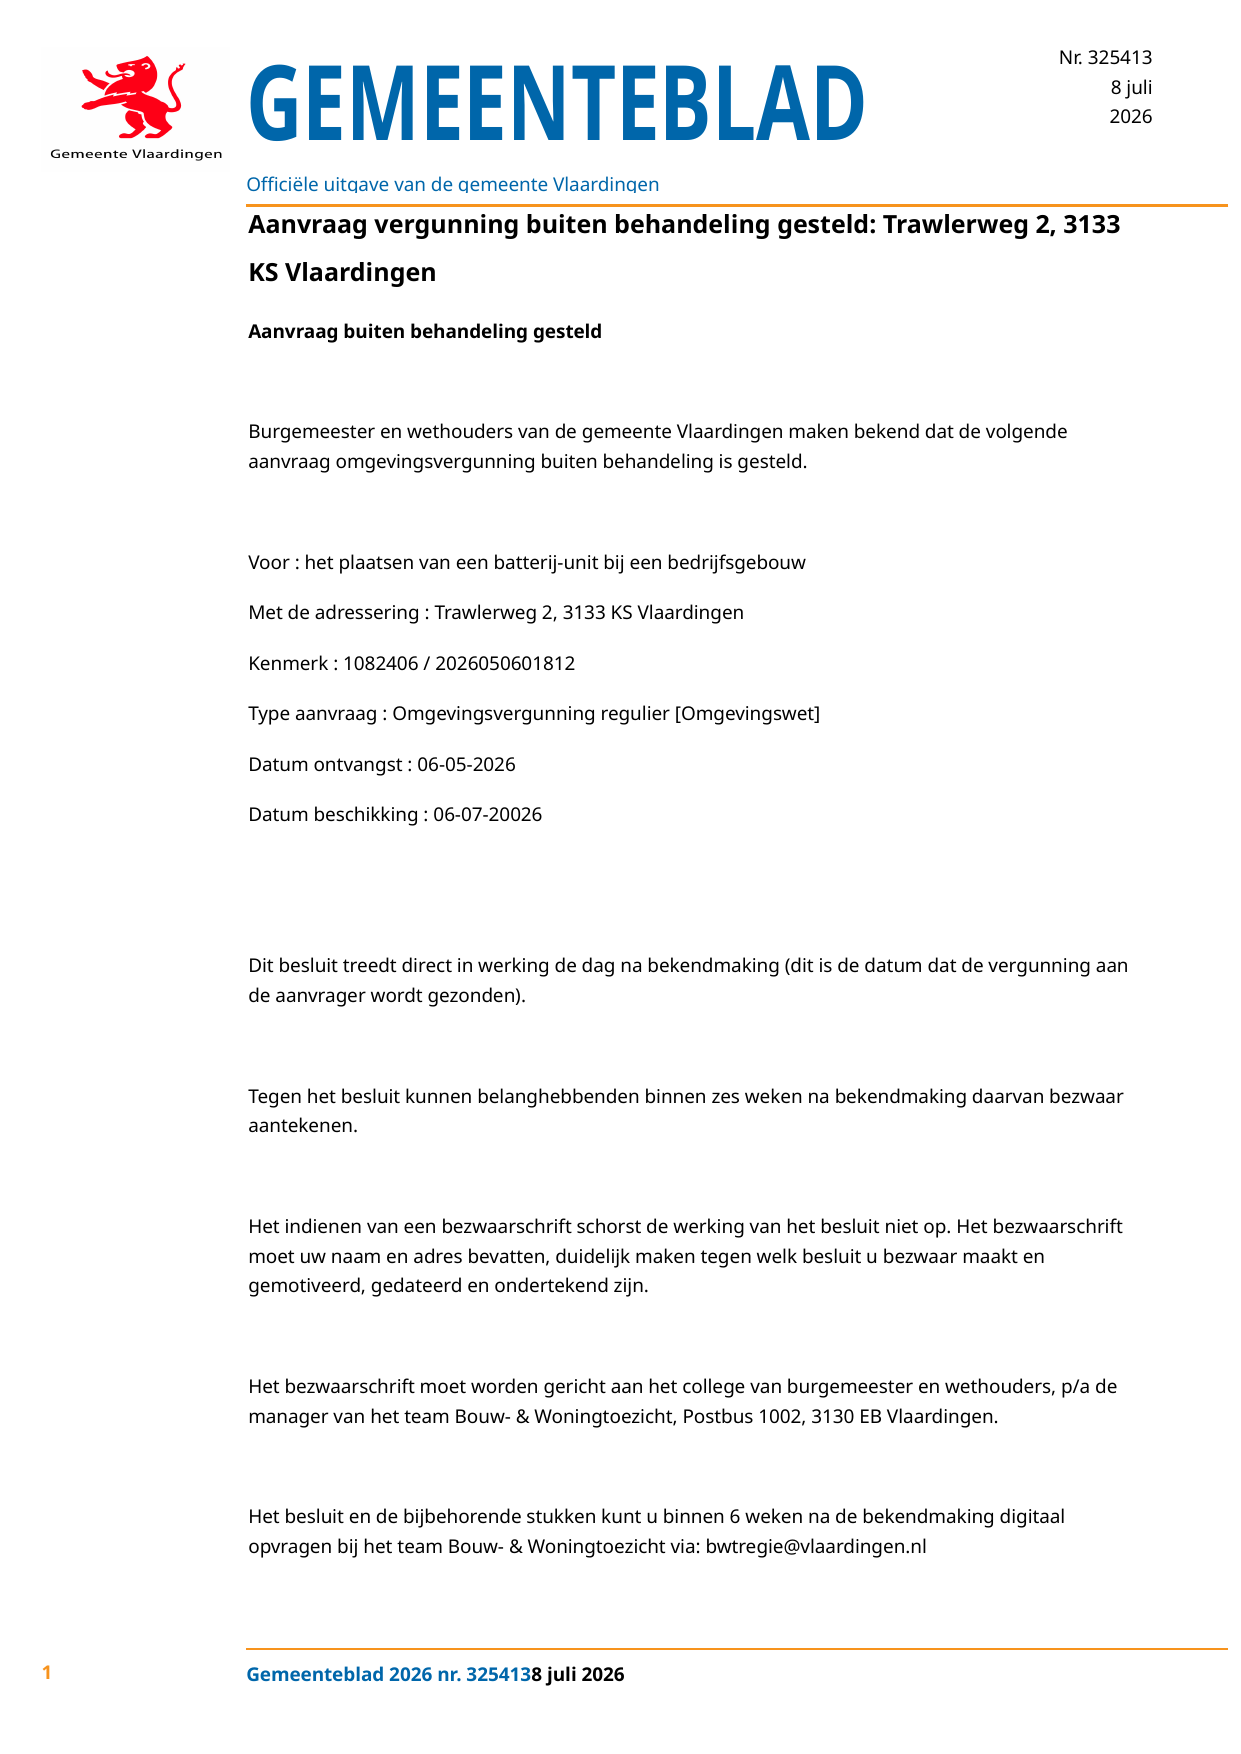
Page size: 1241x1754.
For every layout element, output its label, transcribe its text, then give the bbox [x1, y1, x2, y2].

text Kenmerk : 1082406 / 2026050601812 [248, 650, 1152, 676]
text Het besluit en de bijbehorende stukken kunt u binnen 6 weken na de bekendmaking digitaal opvragen bij het team Bouw- & Woningtoezicht via: bwtregie@vlaardingen.nl [248, 1504, 1152, 1559]
text Burgemeester en wethouders van de gemeente Vlaardingen maken bekend dat de volgende aanvraag omgevingsvergunning buiten behandeling is gesteld. [248, 419, 1152, 474]
text Type aanvraag : Omgevingsvergunning regulier [Omgevingswet] [248, 700, 1152, 726]
text Datum ontvangst : 06-05-2026 [248, 751, 1152, 777]
text Aanvraag vergunning buiten behandeling gesteld: Trawlerweg 2, 3133 KS Vlaardingen [248, 207, 1152, 288]
text Dit besluit treedt direct in werking de dag na bekendmaking (dit is de datum dat de vergunning aan de aanvrager wordt gezonden). [248, 952, 1152, 1008]
text Voor : het plaatsen van een batterij-unit bij een bedrijfsgebouw [248, 549, 1152, 575]
picture [41, 47, 231, 172]
text Aanvraag buiten behandeling gesteld [248, 318, 1152, 344]
text Tegen het besluit kunnen belanghebbenden binnen zes weken na bekendmaking daarvan bezwaar aantekenen. [248, 1083, 1152, 1138]
text Datum beschikking : 06-07-20026 [248, 801, 1152, 827]
text Het indienen van een bezwaarschrift schorst de werking van het besluit niet op. Het bezwaarschrift moet uw naam en adres bevatten, duidelijk maken tegen welk besluit u bezwaar maakt en gemotiveerd, gedateerd en ondertekend zijn. [248, 1213, 1152, 1298]
text Het bezwaarschrift moet worden gericht aan het college van burgemeester en wethouders, p/a de manager van het team Bouw- & Woningtoezicht, Postbus 1002, 3130 EB Vlaardingen. [248, 1373, 1152, 1429]
text Met de adressering : Trawlerweg 2, 3133 KS Vlaardingen [248, 599, 1152, 625]
